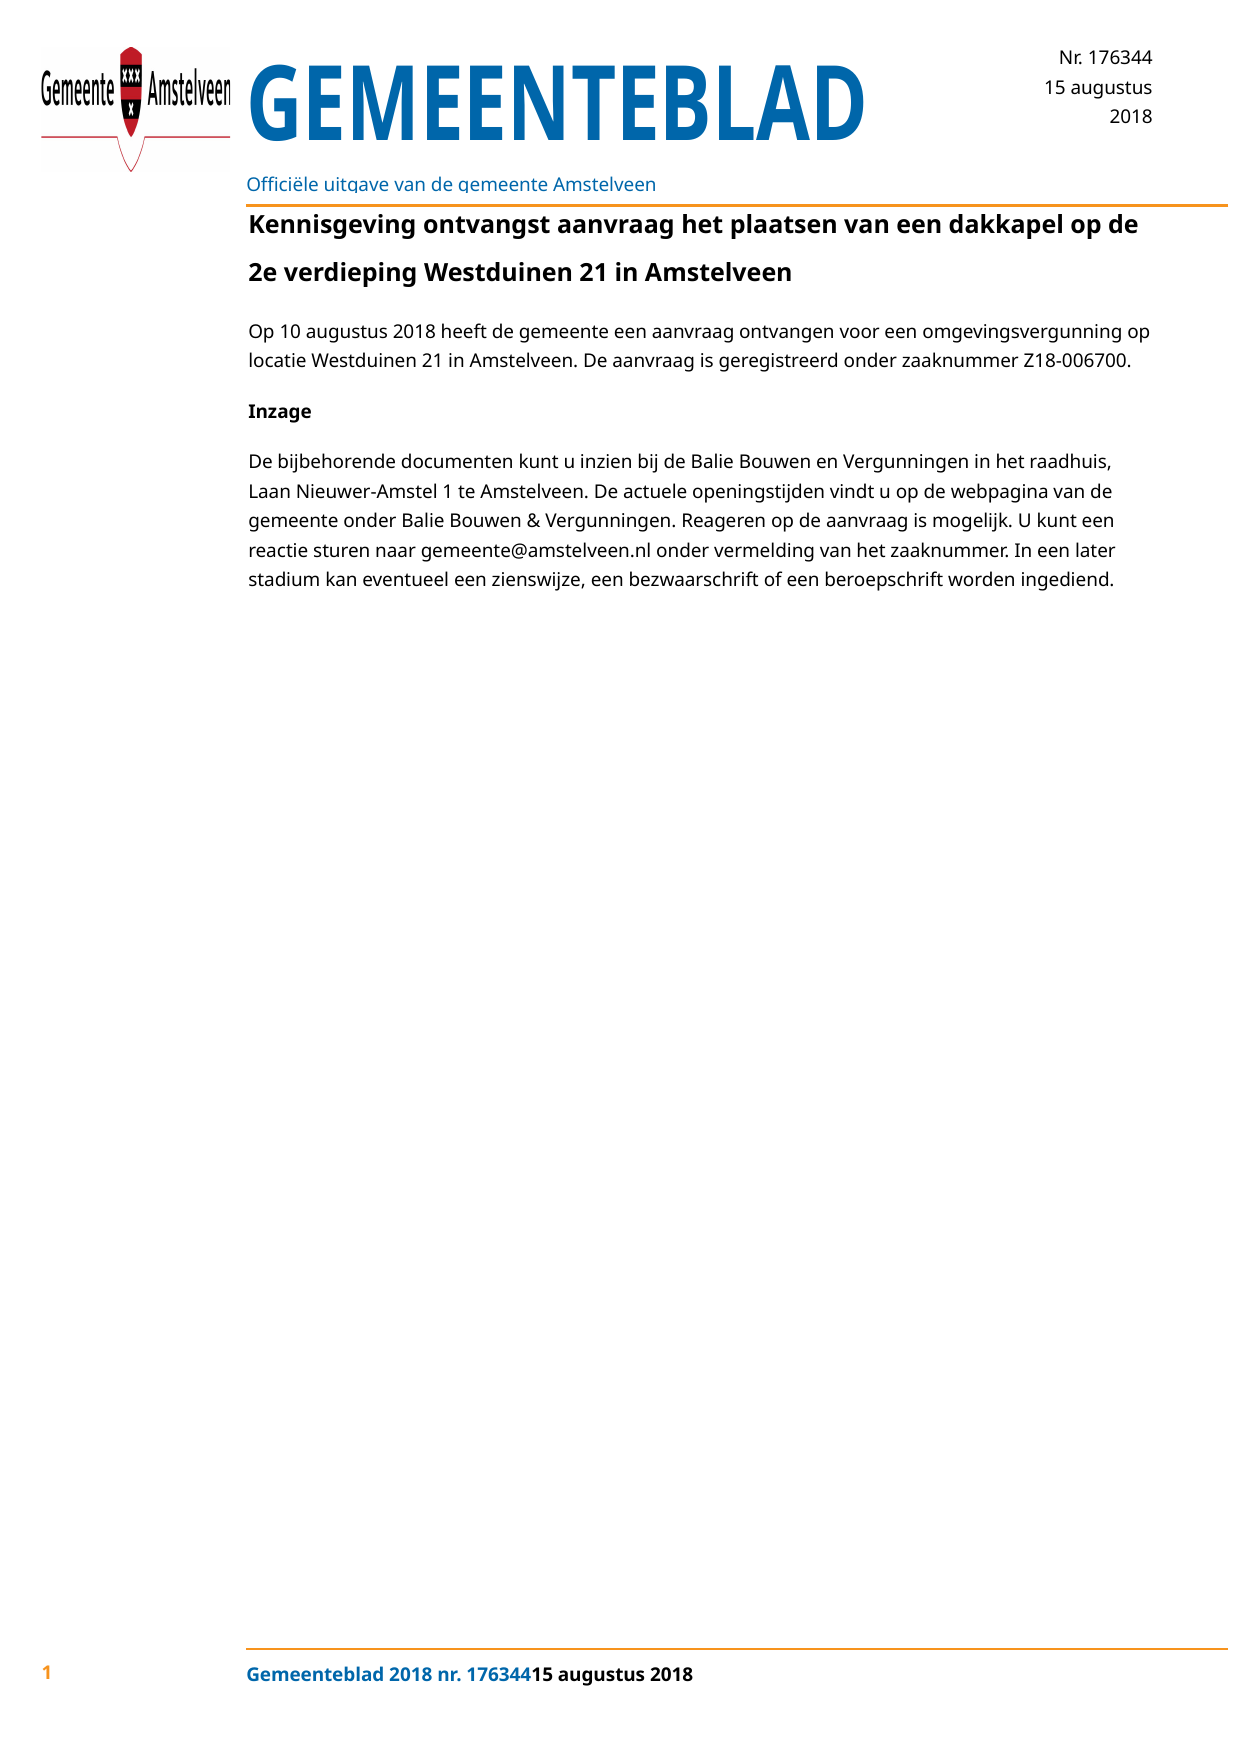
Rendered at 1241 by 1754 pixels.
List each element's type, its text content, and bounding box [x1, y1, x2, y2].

text Inzage [248, 398, 1152, 424]
picture [41, 47, 231, 172]
text Kennisgeving ontvangst aanvraag het plaatsen van een dakkapel op de 2e verdieping Westduinen 21 in Amstelveen [248, 207, 1152, 288]
text De bijbehorende documenten kunt u inzien bij de Balie Bouwen en Vergunningen in het raadhuis, Laan Nieuwer-Amstel 1 te Amstelveen. De actuele openingstijden vindt u op de webpagina van de gemeente onder Balie Bouwen & Vergunningen. Reageren op de aanvraag is mogelijk. U kunt een reactie sturen naar gemeente@amstelveen.nl onder vermelding van het zaaknummer. In een later stadium kan eventueel een zienswijze, een bezwaarschrift of een beroepschrift worden ingediend. [248, 448, 1152, 592]
text Op 10 augustus 2018 heeft de gemeente een aanvraag ontvangen voor een omgevingsvergunning op locatie Westduinen 21 in Amstelveen. De aanvraag is geregistreerd onder zaaknummer Z18-006700. [248, 318, 1152, 373]
